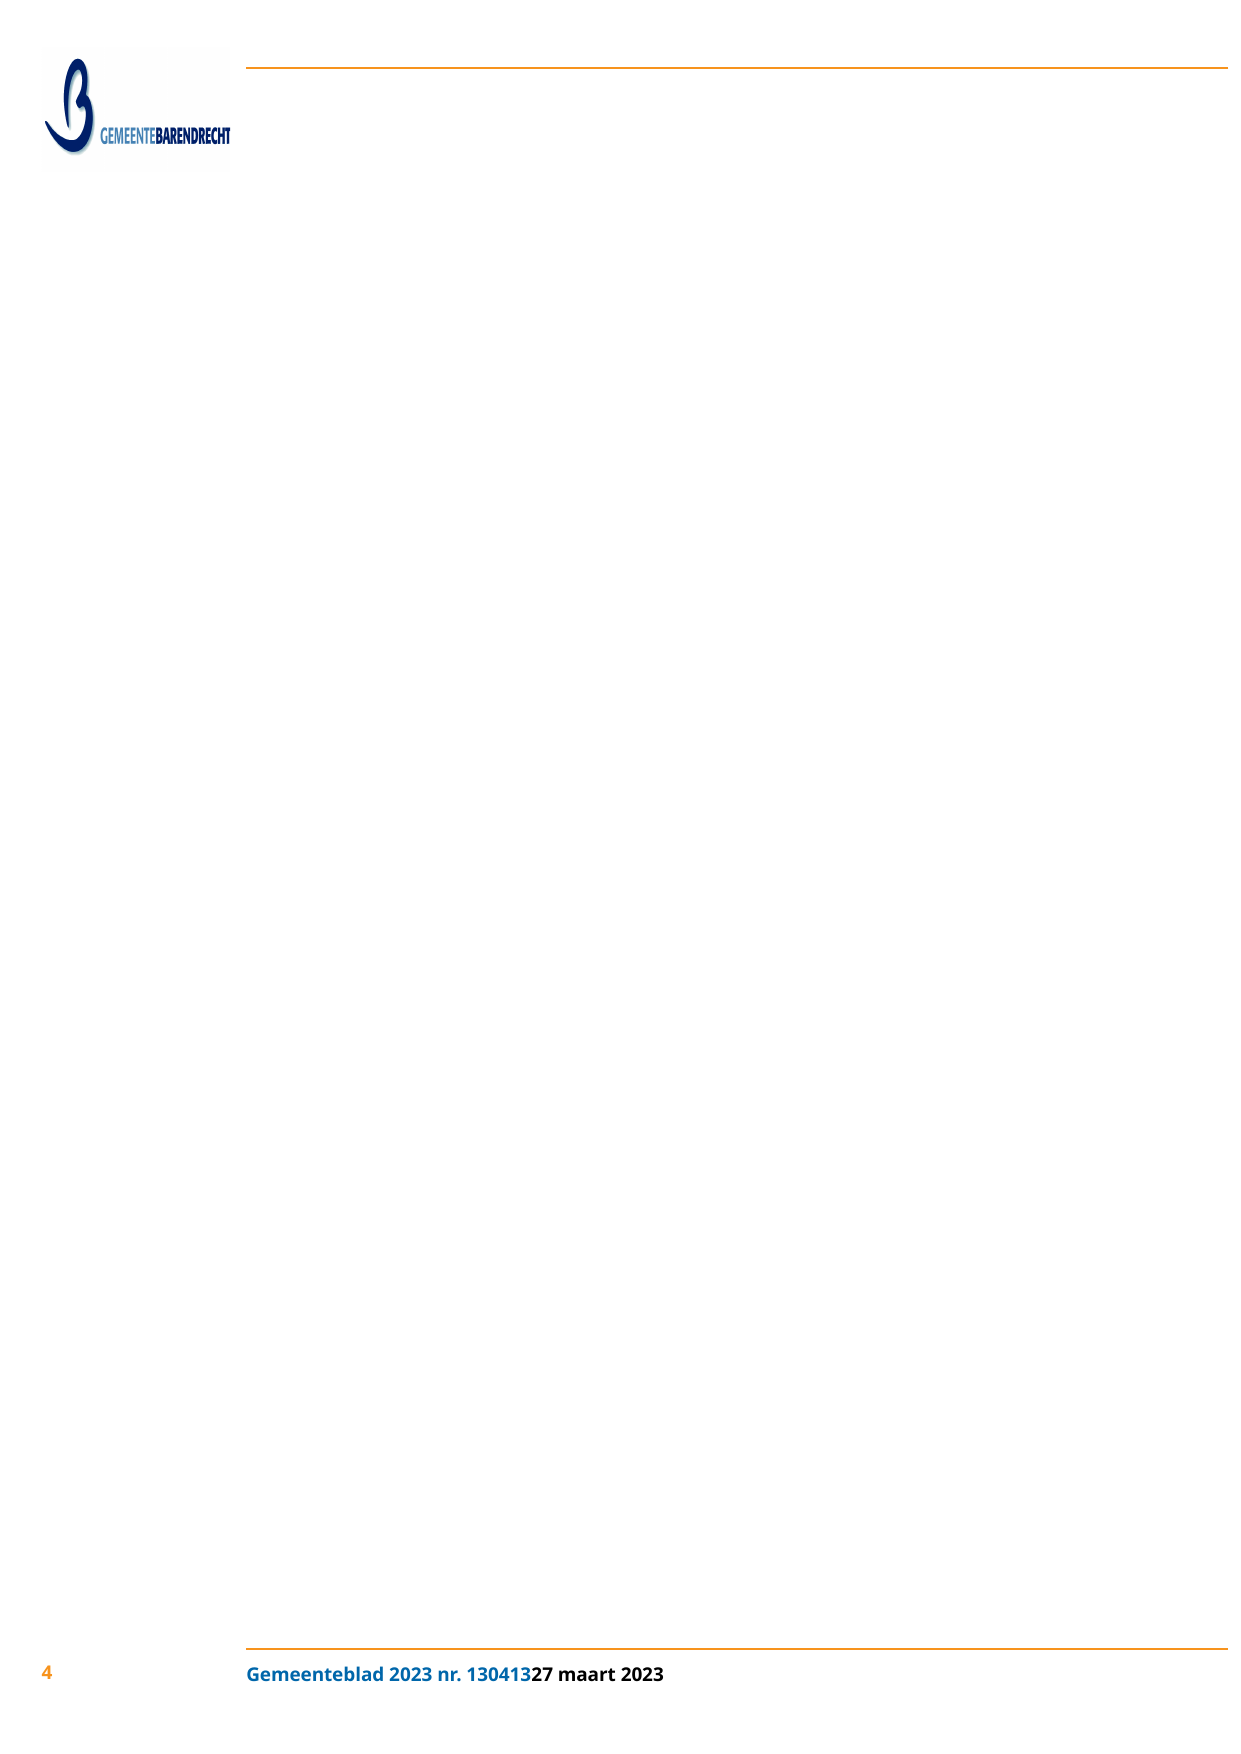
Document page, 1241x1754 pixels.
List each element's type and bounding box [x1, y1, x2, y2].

picture [41, 47, 231, 172]
